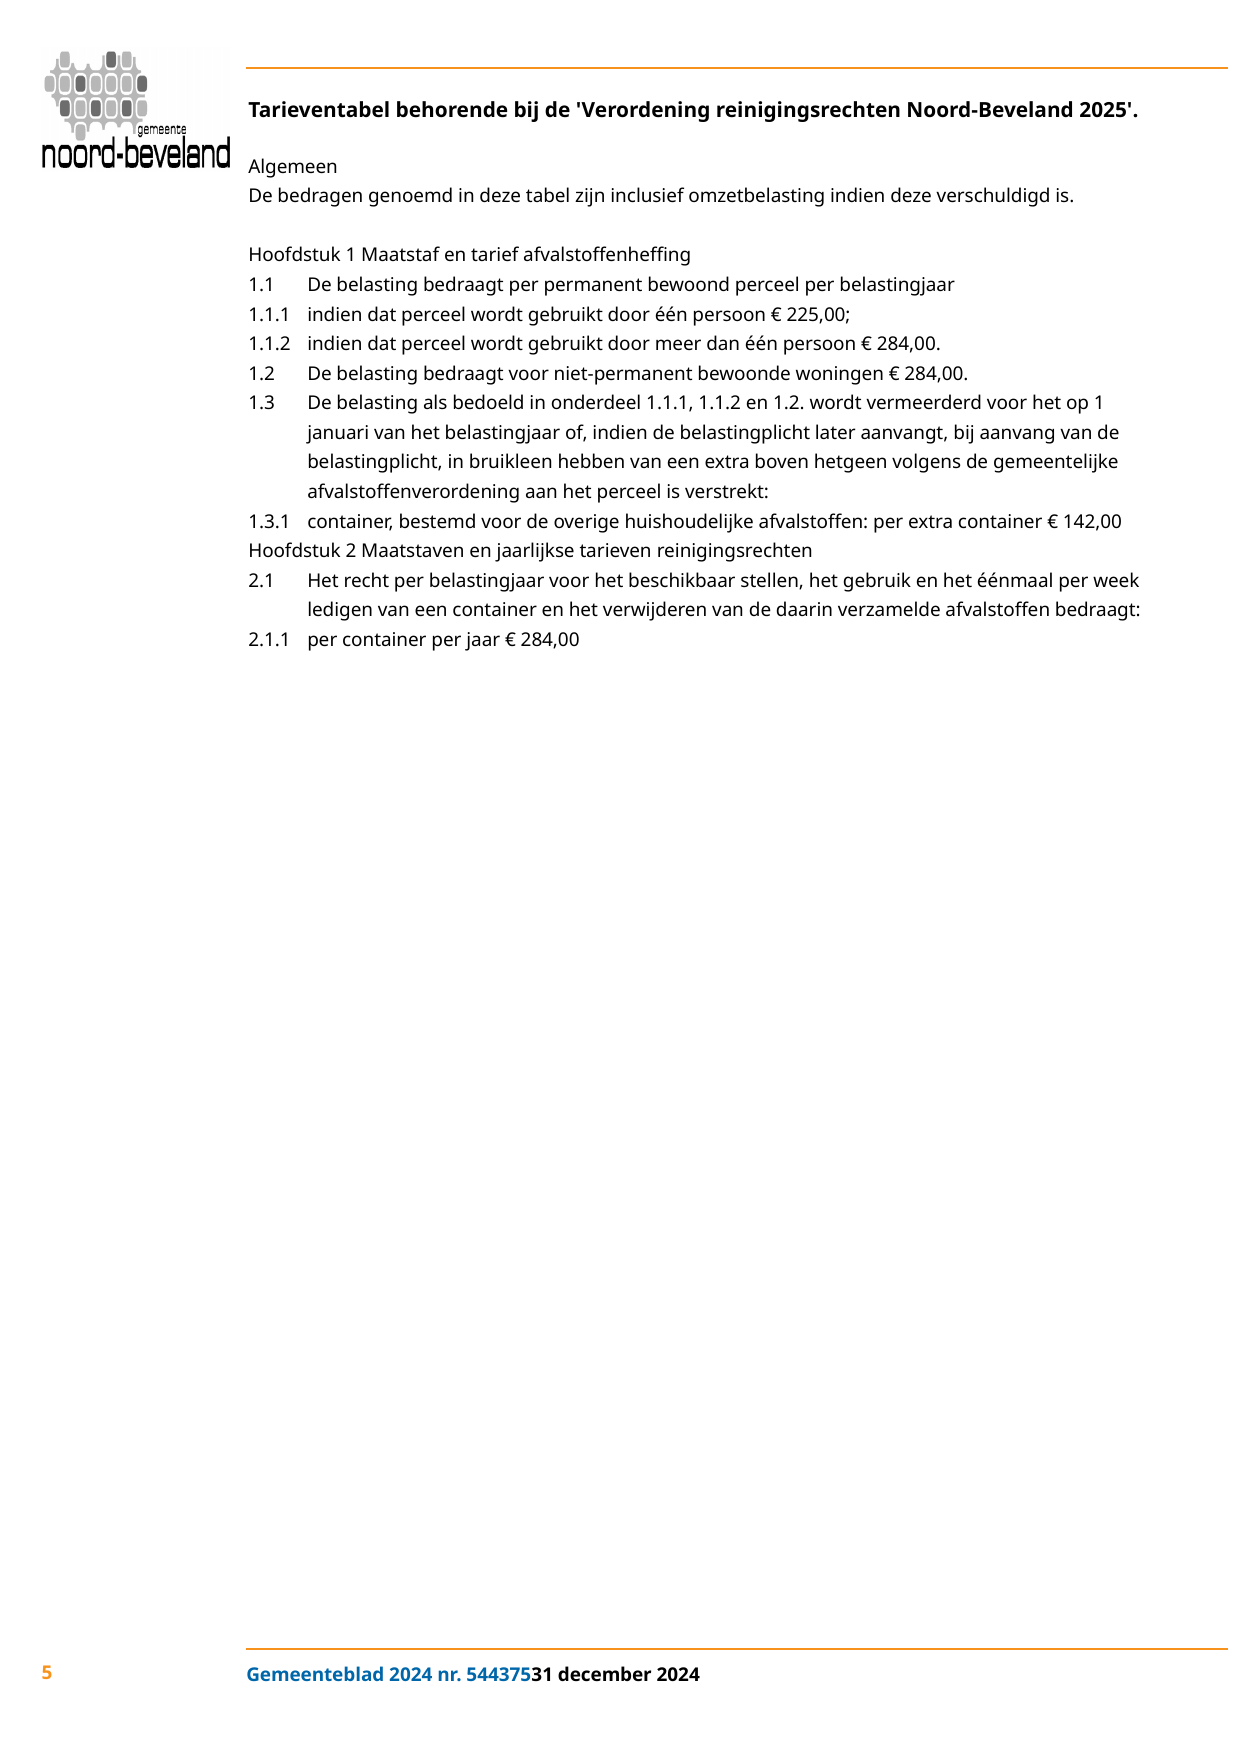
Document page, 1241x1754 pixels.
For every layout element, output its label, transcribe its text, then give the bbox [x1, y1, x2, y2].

text Hoofdstuk 2 Maatstaven en jaarlijkse tarieven reinigingsrechten [248, 537, 1152, 563]
list De belasting als bedoeld in onderdeel 1.1.1, 1.1.2 en 1.2. wordt vermeerderd voor het op 1 januari van het belastingjaar of, indien de belastingplicht later aanvangt, bij aanvang van de belastingplicht, in bruikleen hebben van een extra boven hetgeen volgens de gemeentelijke afvalstoffenverordening aan het perceel is verstrekt: [248, 389, 1152, 504]
list per container per jaar € 284,00 [248, 626, 1152, 652]
picture [41, 47, 231, 172]
list indien dat perceel wordt gebruikt door één persoon € 225,00; [248, 301, 1152, 327]
list Het recht per belastingjaar voor het beschikbaar stellen, het gebruik en het éénmaal per week ledigen van een container en het verwijderen van de daarin verzamelde afvalstoffen bedraagt: [248, 567, 1152, 622]
list indien dat perceel wordt gebruikt door meer dan één persoon € 284,00. [248, 330, 1152, 356]
text Tarieventabel behorende bij de 'Verordening reinigingsrechten Noord-Beveland 2025'. [248, 95, 1152, 123]
text De bedragen genoemd in deze tabel zijn inclusief omzetbelasting indien deze verschuldigd is. [248, 182, 1152, 208]
text Hoofdstuk 1 Maatstaf en tarief afvalstoffenheffing [248, 242, 1152, 267]
list De belasting bedraagt voor niet-permanent bewoonde woningen € 284,00. [248, 360, 1152, 386]
list container, bestemd voor de overige huishoudelijke afvalstoffen: per extra container € 142,00 [248, 508, 1152, 534]
text Algemeen [248, 153, 1152, 179]
list De belasting bedraagt per permanent bewoond perceel per belastingjaar [248, 271, 1152, 297]
